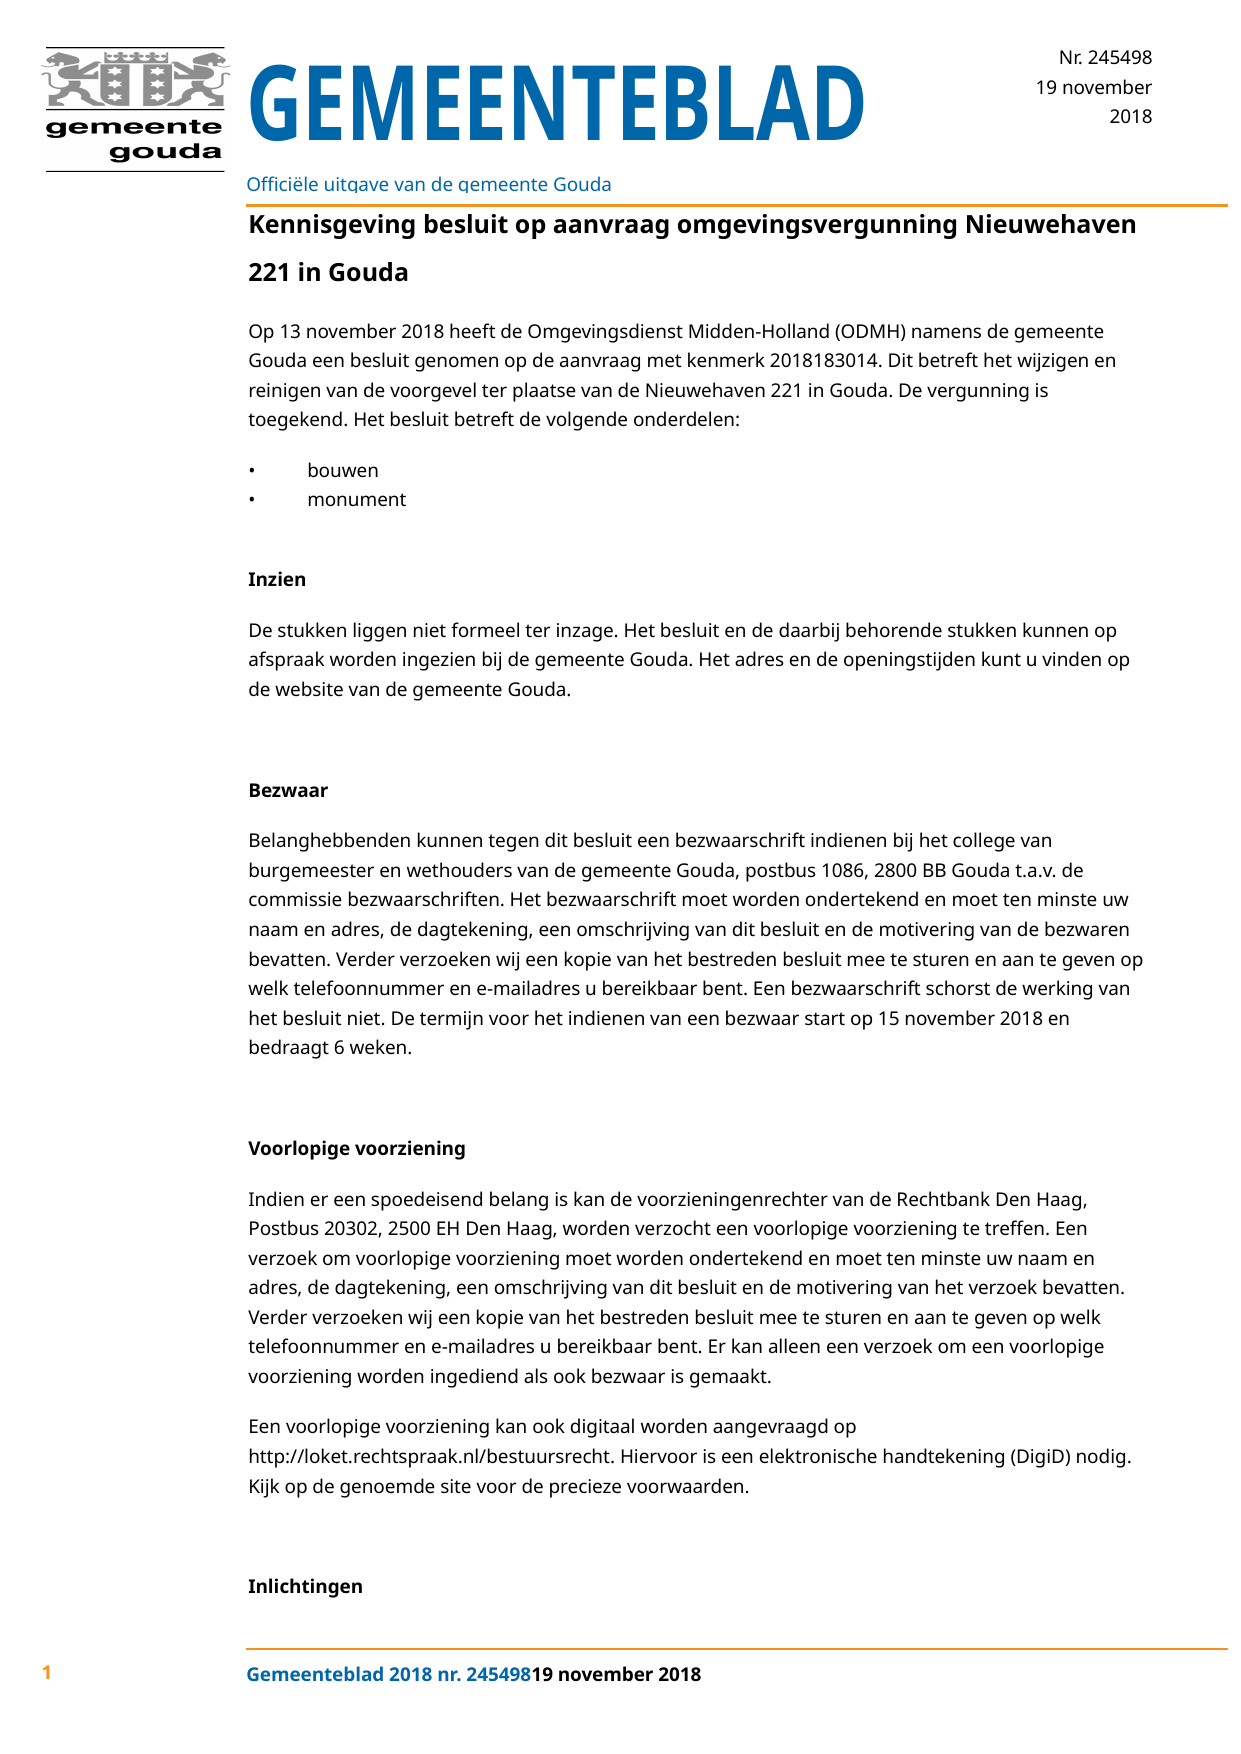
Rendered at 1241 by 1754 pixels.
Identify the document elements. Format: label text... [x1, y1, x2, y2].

text Op 13 november 2018 heeft de Omgevingsdienst Midden-Holland (ODMH) namens de gemeente Gouda een besluit genomen op de aanvraag met kenmerk 2018183014. Dit betreft het wijzigen en reinigen van de voorgevel ter plaatse van de Nieuwehaven 221 in Gouda. De vergunning is toegekend. Het besluit betreft de volgende onderdelen: [248, 318, 1152, 432]
picture [41, 47, 231, 172]
list monument [248, 487, 1152, 512]
text Bezwaar [248, 777, 1152, 803]
text Voorlopige voorziening [248, 1135, 1152, 1161]
text Kennisgeving besluit op aanvraag omgevingsvergunning Nieuwehaven 221 in Gouda [248, 207, 1152, 288]
text Belanghebbenden kunnen tegen dit besluit een bezwaarschrift indienen bij het college van burgemeester en wethouders van de gemeente Gouda, postbus 1086, 2800 BB Gouda t.a.v. de commissie bezwaarschriften. Het bezwaarschrift moet worden ondertekend en moet ten minste uw naam en adres, de dagtekening, een omschrijving van dit besluit en de motivering van de bezwaren bevatten. Verder verzoeken wij een kopie van het bestreden besluit mee te sturen en aan te geven op welk telefoonnummer en e-mailadres u bereikbaar bent. Een bezwaarschrift schorst de werking van het besluit niet. De termijn voor het indienen van een bezwaar start op 15 november 2018 en bedraagt 6 weken. [248, 827, 1152, 1060]
text Inlichtingen [248, 1574, 1152, 1599]
list bouwen [248, 457, 1152, 483]
text Een voorlopige voorziening kan ook digitaal worden aangevraagd op http://loket.rechtspraak.nl/bestuursrecht. Hiervoor is een elektronische handtekening (DigiD) nodig. Kijk op de genoemde site voor de precieze voorwaarden. [248, 1414, 1152, 1499]
text De stukken liggen niet formeel ter inzage. Het besluit en de daarbij behorende stukken kunnen op afspraak worden ingezien bij de gemeente Gouda. Het adres en de openingstijden kunt u vinden op de website van de gemeente Gouda. [248, 617, 1152, 702]
text Indien er een spoedeisend belang is kan de voorzieningenrechter van de Rechtbank Den Haag, Postbus 20302, 2500 EH Den Haag, worden verzocht een voorlopige voorziening te treffen. Een verzoek om voorlopige voorziening moet worden ondertekend en moet ten minste uw naam en adres, de dagtekening, een omschrijving van dit besluit en de motivering van het verzoek bevatten. Verder verzoeken wij een kopie van het bestreden besluit mee te sturen en aan te geven op welk telefoonnummer en e-mailadres u bereikbaar bent. Er kan alleen een verzoek om een voorlopige voorziening worden ingediend als ook bezwaar is gemaakt. [248, 1186, 1152, 1389]
text Inzien [248, 567, 1152, 592]
